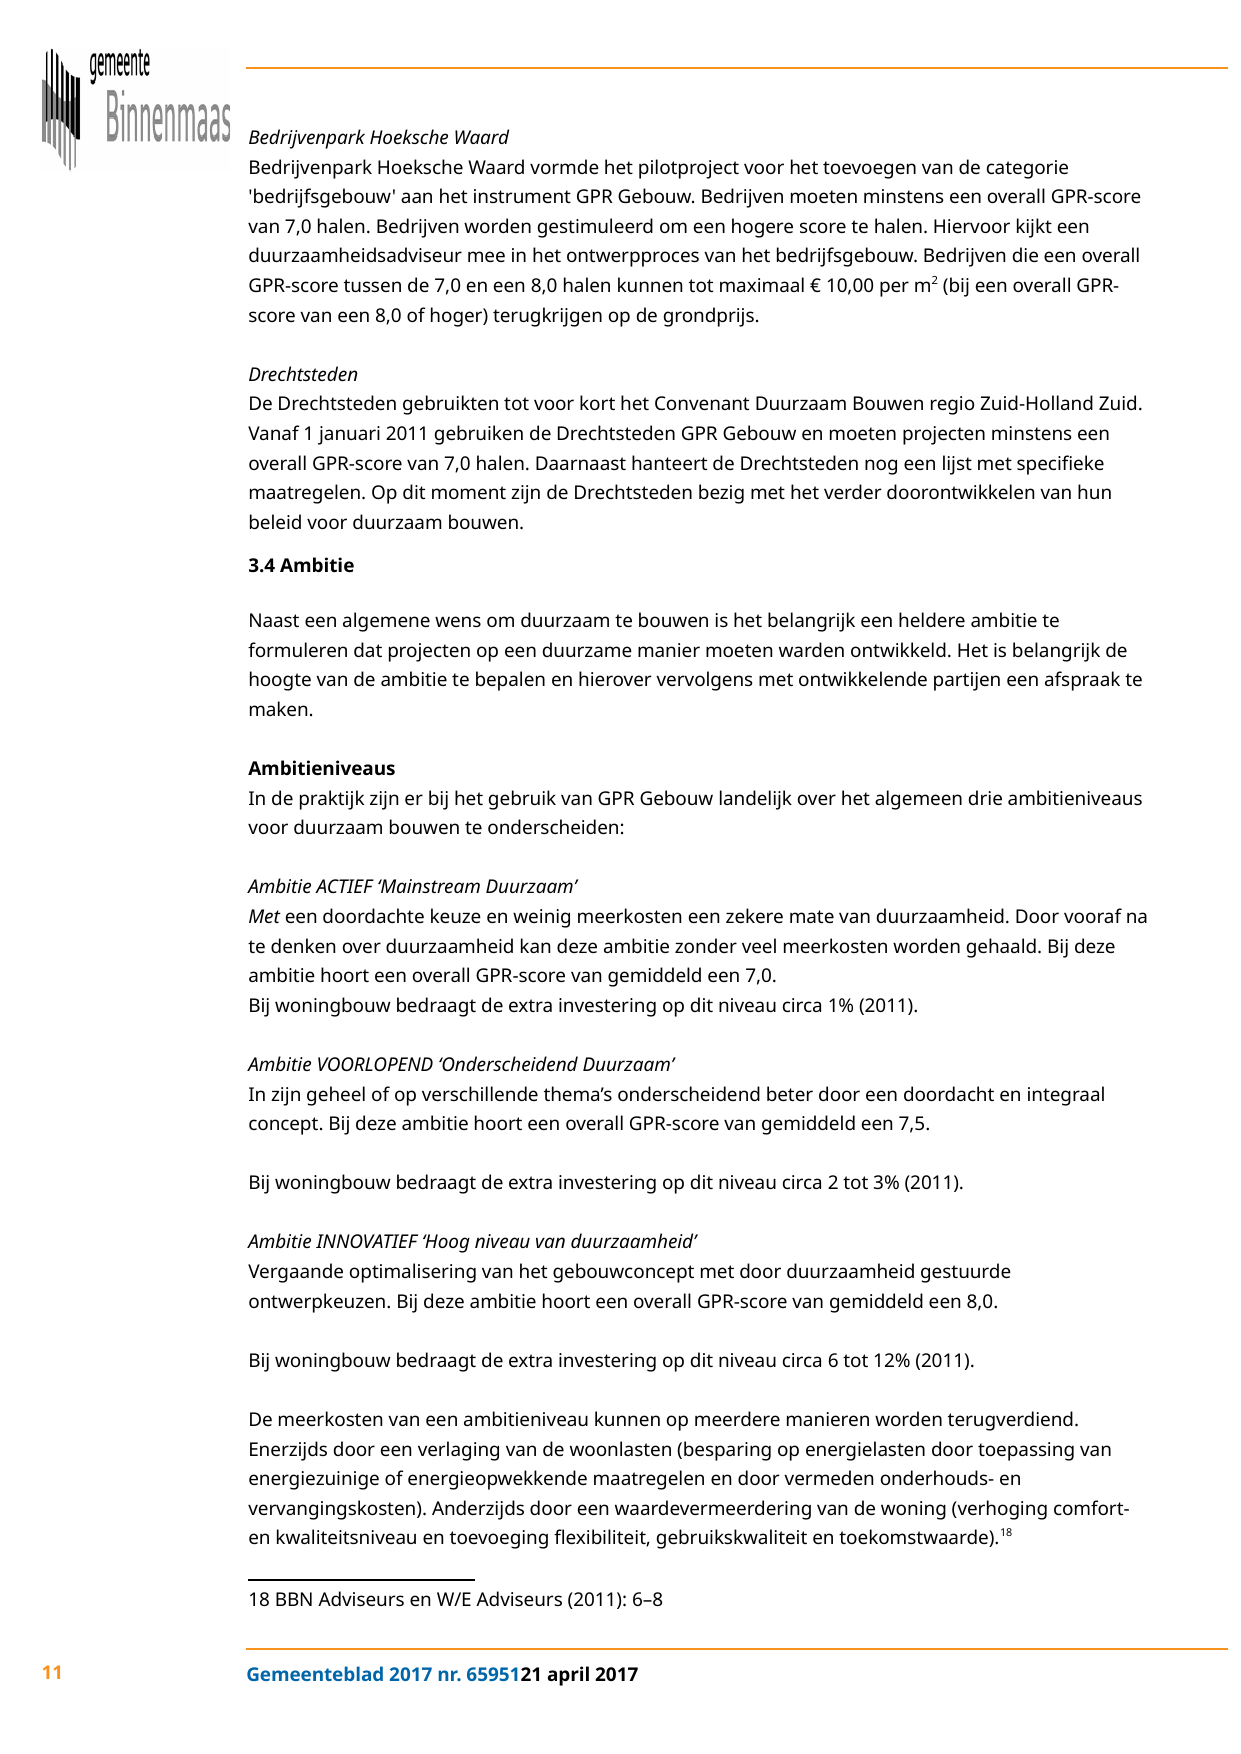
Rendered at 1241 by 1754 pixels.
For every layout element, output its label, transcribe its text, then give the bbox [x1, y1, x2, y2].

text Naast een algemene wens om duurzaam te bouwen is het belangrijk een heldere ambitie te formuleren dat projecten op een duurzame manier moeten warden ontwikkeld. Het is belangrijk de hoogte van de ambitie te bepalen en hierover vervolgens met ontwikkelende partijen een afspraak te maken. [248, 607, 1152, 722]
text Bedrijvenpark Hoeksche Waard [248, 124, 1152, 150]
text De meerkosten van een ambitieniveau kunnen op meerdere manieren worden terugverdiend. Enerzijds door een verlaging van de woonlasten (besparing op energielasten door toepassing van energiezuinige of energieopwekkende maatregelen en door vermeden onderhouds- en vervangingskosten). Anderzijds door een waardevermeerdering van de woning (verhoging comfort- en kwaliteitsniveau en toevoeging flexibiliteit, gebruikskwaliteit en toekomstwaarde). [248, 1406, 1152, 1550]
text Met een doordachte keuze en weinig meerkosten een zekere mate van duurzaamheid. Door vooraf na te denken over duurzaamheid kan deze ambitie zonder veel meerkosten worden gehaald. Bij deze ambitie hoort een overall GPR-score van gemiddeld een 7,0. [248, 903, 1152, 988]
picture [41, 47, 231, 172]
text Bij woningbouw bedraagt de extra investering op dit niveau circa 2 tot 3% (2011). [248, 1169, 1152, 1195]
text Ambitie ACTIEF ‘Mainstream Duurzaam’ [248, 874, 1152, 899]
text De Drechtsteden gebruikten tot voor kort het Convenant Duurzaam Bouwen regio Zuid-Holland Zuid. Vanaf 1 januari 2011 gebruiken de Drechtsteden GPR Gebouw en moeten projecten minstens een overall GPR-score van 7,0 halen. Daarnaast hanteert de Drechtsteden nog een lijst met specifieke maatregelen. Op dit moment zijn de Drechtsteden bezig met het verder doorontwikkelen van hun beleid voor duurzaam bouwen. [248, 391, 1152, 535]
text Drechtsteden [248, 361, 1152, 387]
text 3.4 Ambitie [248, 552, 1152, 578]
text Bedrijvenpark Hoeksche Waard vormde het pilotproject voor het toevoegen van de categorie 'bedrijfsgebouw' aan het instrument GPR Gebouw. Bedrijven moeten minstens een overall GPR-score van 7,0 halen. Bedrijven worden gestimuleerd om een hogere score te halen. Hiervoor kijkt een duurzaamheidsadviseur mee in het ontwerpproces van het bedrijfsgebouw. Bedrijven die een overall GPR-score tussen de 7,0 en een 8,0 halen kunnen tot maximaal € 10,00 per m2 (bij een overall GPR-score van een 8,0 of hoger) terugkrijgen op de grondprijs. [248, 154, 1152, 328]
text Ambitie INNOVATIEF ‘Hoog niveau van duurzaamheid’ [248, 1229, 1152, 1254]
text Ambitieniveaus [248, 755, 1152, 781]
text BBN Adviseurs en W/E Adviseurs (2011): 6–8 [248, 1586, 1152, 1612]
text Ambitie VOORLOPEND ‘Onderscheidend Duurzaam’ [248, 1051, 1152, 1077]
text In zijn geheel of op verschillende thema’s onderscheidend beter door een doordacht en integraal concept. Bij deze ambitie hoort een overall GPR-score van gemiddeld een 7,5. [248, 1081, 1152, 1136]
text Bij woningbouw bedraagt de extra investering op dit niveau circa 6 tot 12% (2011). [248, 1347, 1152, 1373]
text Bij woningbouw bedraagt de extra investering op dit niveau circa 1% (2011). [248, 992, 1152, 1018]
text Vergaande optimalisering van het gebouwconcept met door duurzaamheid gestuurde ontwerpkeuzen. Bij deze ambitie hoort een overall GPR-score van gemiddeld een 8,0. [248, 1258, 1152, 1313]
text In de praktijk zijn er bij het gebruik van GPR Gebouw landelijk over het algemeen drie ambitieniveaus voor duurzaam bouwen te onderscheiden: [248, 785, 1152, 840]
